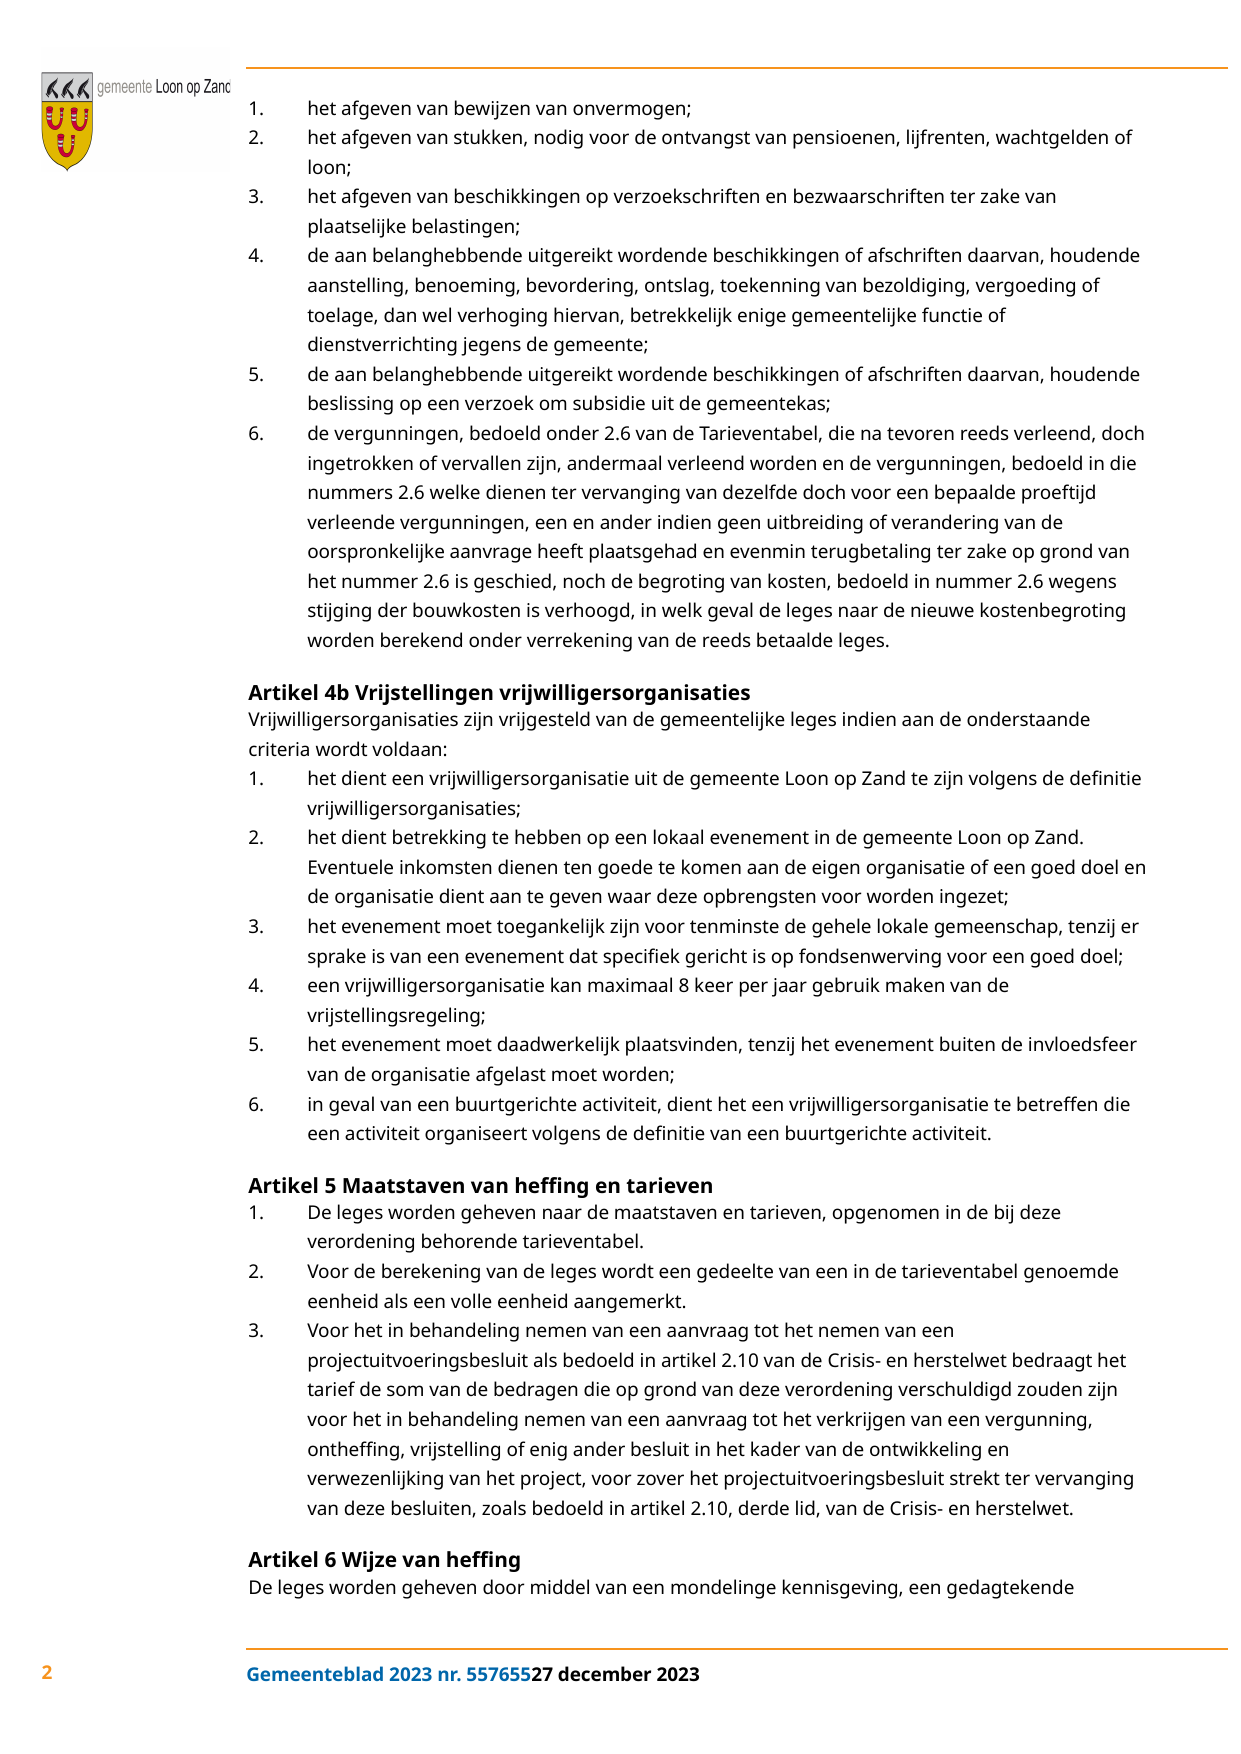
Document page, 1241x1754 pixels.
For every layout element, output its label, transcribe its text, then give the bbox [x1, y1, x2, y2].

text Artikel 5 Maatstaven van heffing en tarieven [248, 1171, 1152, 1199]
list Voor het in behandeling nemen van een aanvraag tot het nemen van een projectuitvoeringsbesluit als bedoeld in artikel 2.10 van de Crisis- en herstelwet bedraagt het tarief de som van de bedragen die op grond van deze verordening verschuldigd zouden zijn voor het in behandeling nemen van een aanvraag tot het verkrijgen van een vergunning, ontheffing, vrijstelling of enig ander besluit in het kader van de ontwikkeling en verwezenlijking van het project, voor zover het projectuitvoeringsbesluit strekt ter vervanging van deze besluiten, zoals bedoeld in artikel 2.10, derde lid, van de Crisis- en herstelwet. [248, 1317, 1152, 1521]
list het evenement moet toegankelijk zijn voor tenminste de gehele lokale gemeenschap, tenzij er sprake is van een evenement dat specifiek gericht is op fondsenwerving voor een goed doel; [248, 913, 1152, 968]
list de aan belanghebbende uitgereikt wordende beschikkingen of afschriften daarvan, houdende aanstelling, benoeming, bevordering, ontslag, toekenning van bezoldiging, vergoeding of toelage, dan wel verhoging hiervan, betrekkelijk enige gemeentelijke functie of dienstverrichting jegens de gemeente; [248, 243, 1152, 357]
list het afgeven van bewijzen van onvermogen; [248, 95, 1152, 121]
text Artikel 4b Vrijstellingen vrijwilligersorganisaties [248, 678, 1152, 706]
list in geval van een buurtgerichte activiteit, dient het een vrijwilligersorganisatie te betreffen die een activiteit organiseert volgens de definitie van een buurtgerichte activiteit. [248, 1091, 1152, 1146]
list de aan belanghebbende uitgereikt wordende beschikkingen of afschriften daarvan, houdende beslissing op een verzoek om subsidie uit de gemeentekas; [248, 361, 1152, 416]
list De leges worden geheven naar de maatstaven en tarieven, opgenomen in de bij deze verordening behorende tarieventabel. [248, 1199, 1152, 1254]
list het dient een vrijwilligersorganisatie uit de gemeente Loon op Zand te zijn volgens de definitie vrijwilligersorganisaties; [248, 765, 1152, 821]
list de vergunningen, bedoeld onder 2.6 van de Tarieventabel, die na tevoren reeds verleend, doch ingetrokken of vervallen zijn, andermaal verleend worden en de vergunningen, bedoeld in die nummers 2.6 welke dienen ter vervanging van dezelfde doch voor een bepaalde proeftijd verleende vergunningen, een en ander indien geen uitbreiding of verandering van de oorspronkelijke aanvrage heeft plaatsgehad en evenmin terugbetaling ter zake op grond van het nummer 2.6 is geschied, noch de begroting van kosten, bedoeld in nummer 2.6 wegens stijging der bouwkosten is verhoogd, in welk geval de leges naar de nieuwe kostenbegroting worden berekend onder verrekening van de reeds betaalde leges. [248, 420, 1152, 653]
list het evenement moet daadwerkelijk plaatsvinden, tenzij het evenement buiten de invloedsfeer van de organisatie afgelast moet worden; [248, 1032, 1152, 1087]
list Voor de berekening van de leges wordt een gedeelte van een in de tarieventabel genoemde eenheid als een volle eenheid aangemerkt. [248, 1258, 1152, 1314]
list het afgeven van beschikkingen op verzoekschriften en bezwaarschriften ter zake van plaatselijke belastingen; [248, 183, 1152, 239]
text Vrijwilligersorganisaties zijn vrijgesteld van de gemeentelijke leges indien aan de onderstaande criteria wordt voldaan: [248, 706, 1152, 761]
list het dient betrekking te hebben op een lokaal evenement in de gemeente Loon op Zand. Eventuele inkomsten dienen ten goede te komen aan de eigen organisatie of een goed doel en de organisatie dient aan te geven waar deze opbrengsten voor worden ingezet; [248, 824, 1152, 909]
picture [41, 47, 231, 172]
text De leges worden geheven door middel van een mondelinge kennisgeving, een gedagtekende [248, 1574, 1152, 1599]
list het afgeven van stukken, nodig voor de ontvangst van pensioenen, lijfrenten, wachtgelden of loon; [248, 124, 1152, 180]
text Artikel 6 Wijze van heffing [248, 1545, 1152, 1574]
list een vrijwilligersorganisatie kan maximaal 8 keer per jaar gebruik maken van de vrijstellingsregeling; [248, 972, 1152, 1028]
